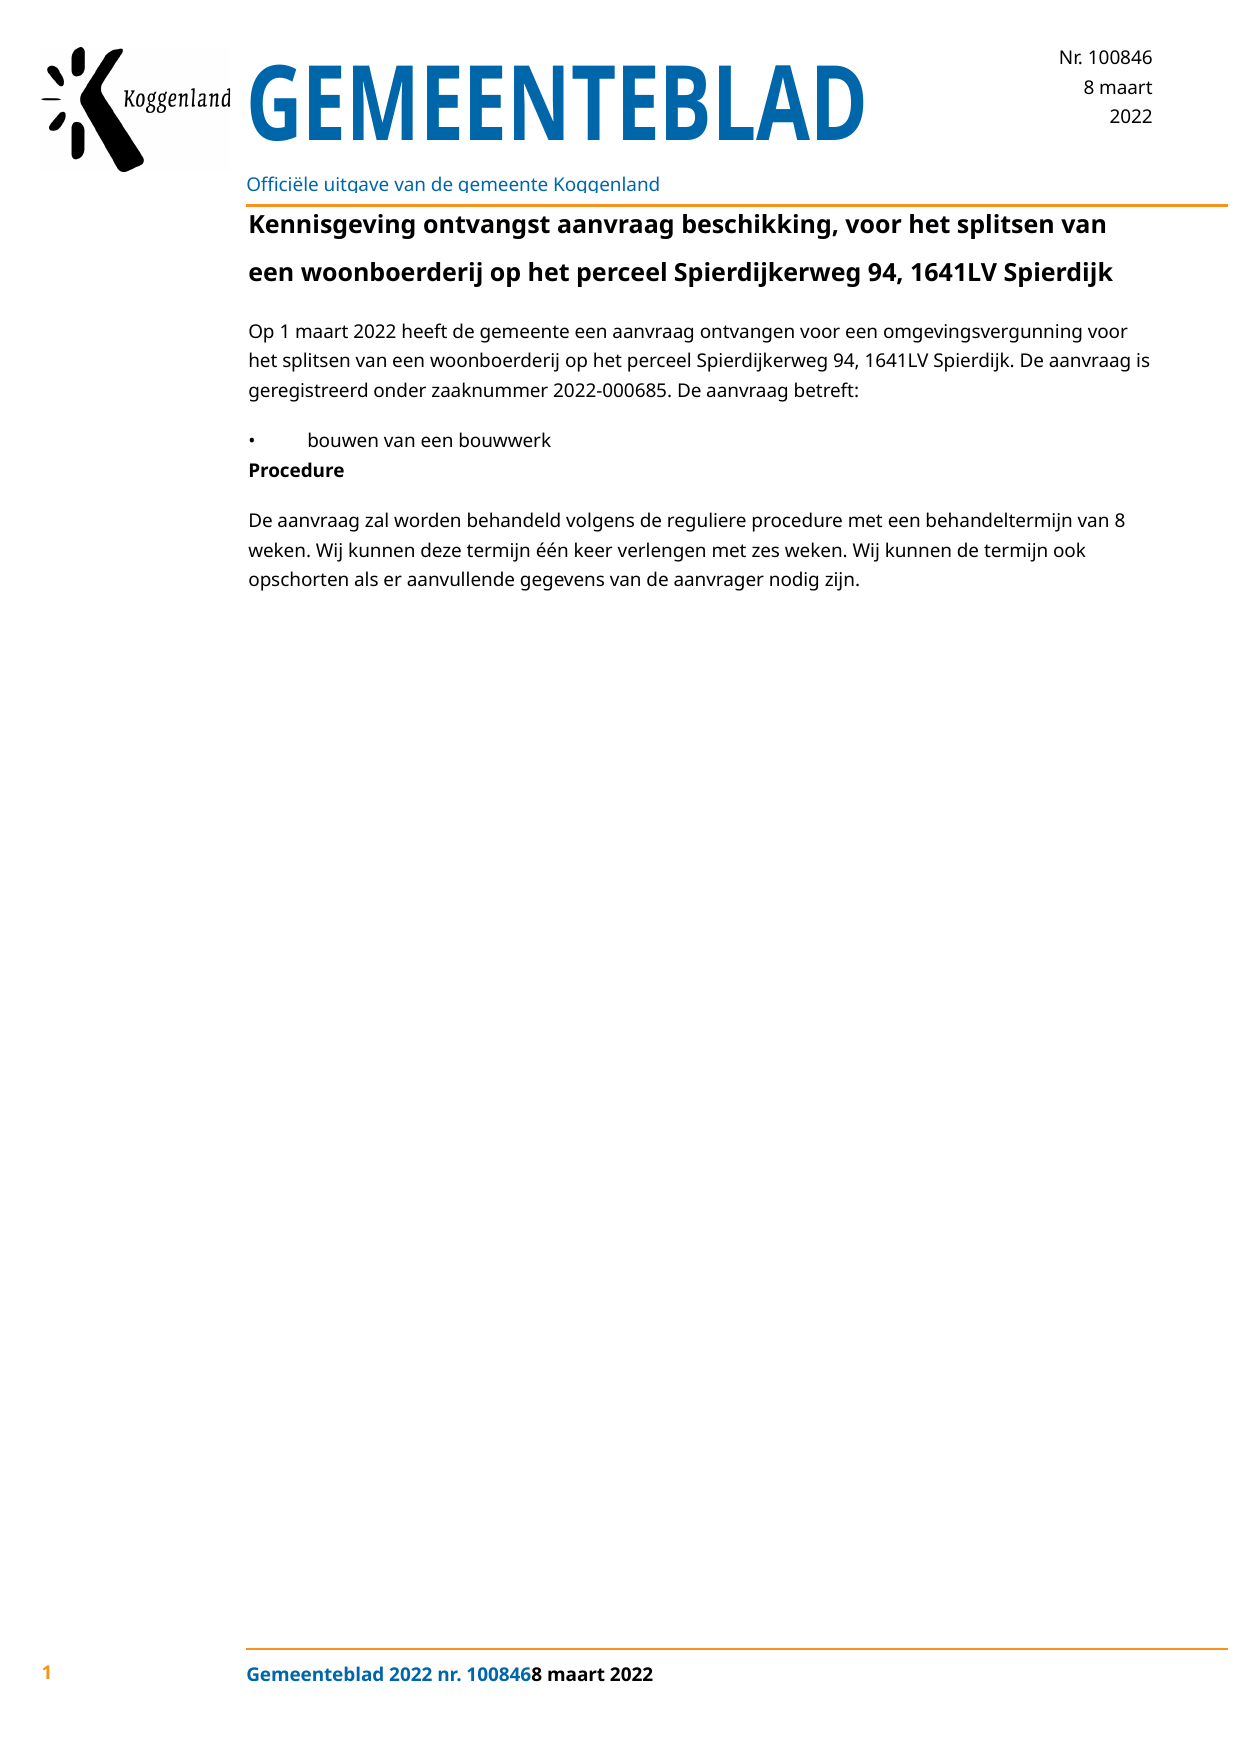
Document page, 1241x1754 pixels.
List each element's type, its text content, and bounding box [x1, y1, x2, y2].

text De aanvraag zal worden behandeld volgens de reguliere procedure met een behandeltermijn van 8 weken. Wij kunnen deze termijn één keer verlengen met zes weken. Wij kunnen de termijn ook opschorten als er aanvullende gegevens van de aanvrager nodig zijn. [248, 507, 1152, 592]
list bouwen van een bouwwerk [248, 427, 1152, 453]
text Procedure [248, 457, 1152, 483]
text Kennisgeving ontvangst aanvraag beschikking, voor het splitsen van een woonboerderij op het perceel Spierdijkerweg 94, 1641LV Spierdijk [248, 207, 1152, 288]
text Op 1 maart 2022 heeft de gemeente een aanvraag ontvangen voor een omgevingsvergunning voor het splitsen van een woonboerderij op het perceel Spierdijkerweg 94, 1641LV Spierdijk. De aanvraag is geregistreerd onder zaaknummer 2022-000685. De aanvraag betreft: [248, 318, 1152, 403]
picture [41, 47, 231, 172]
